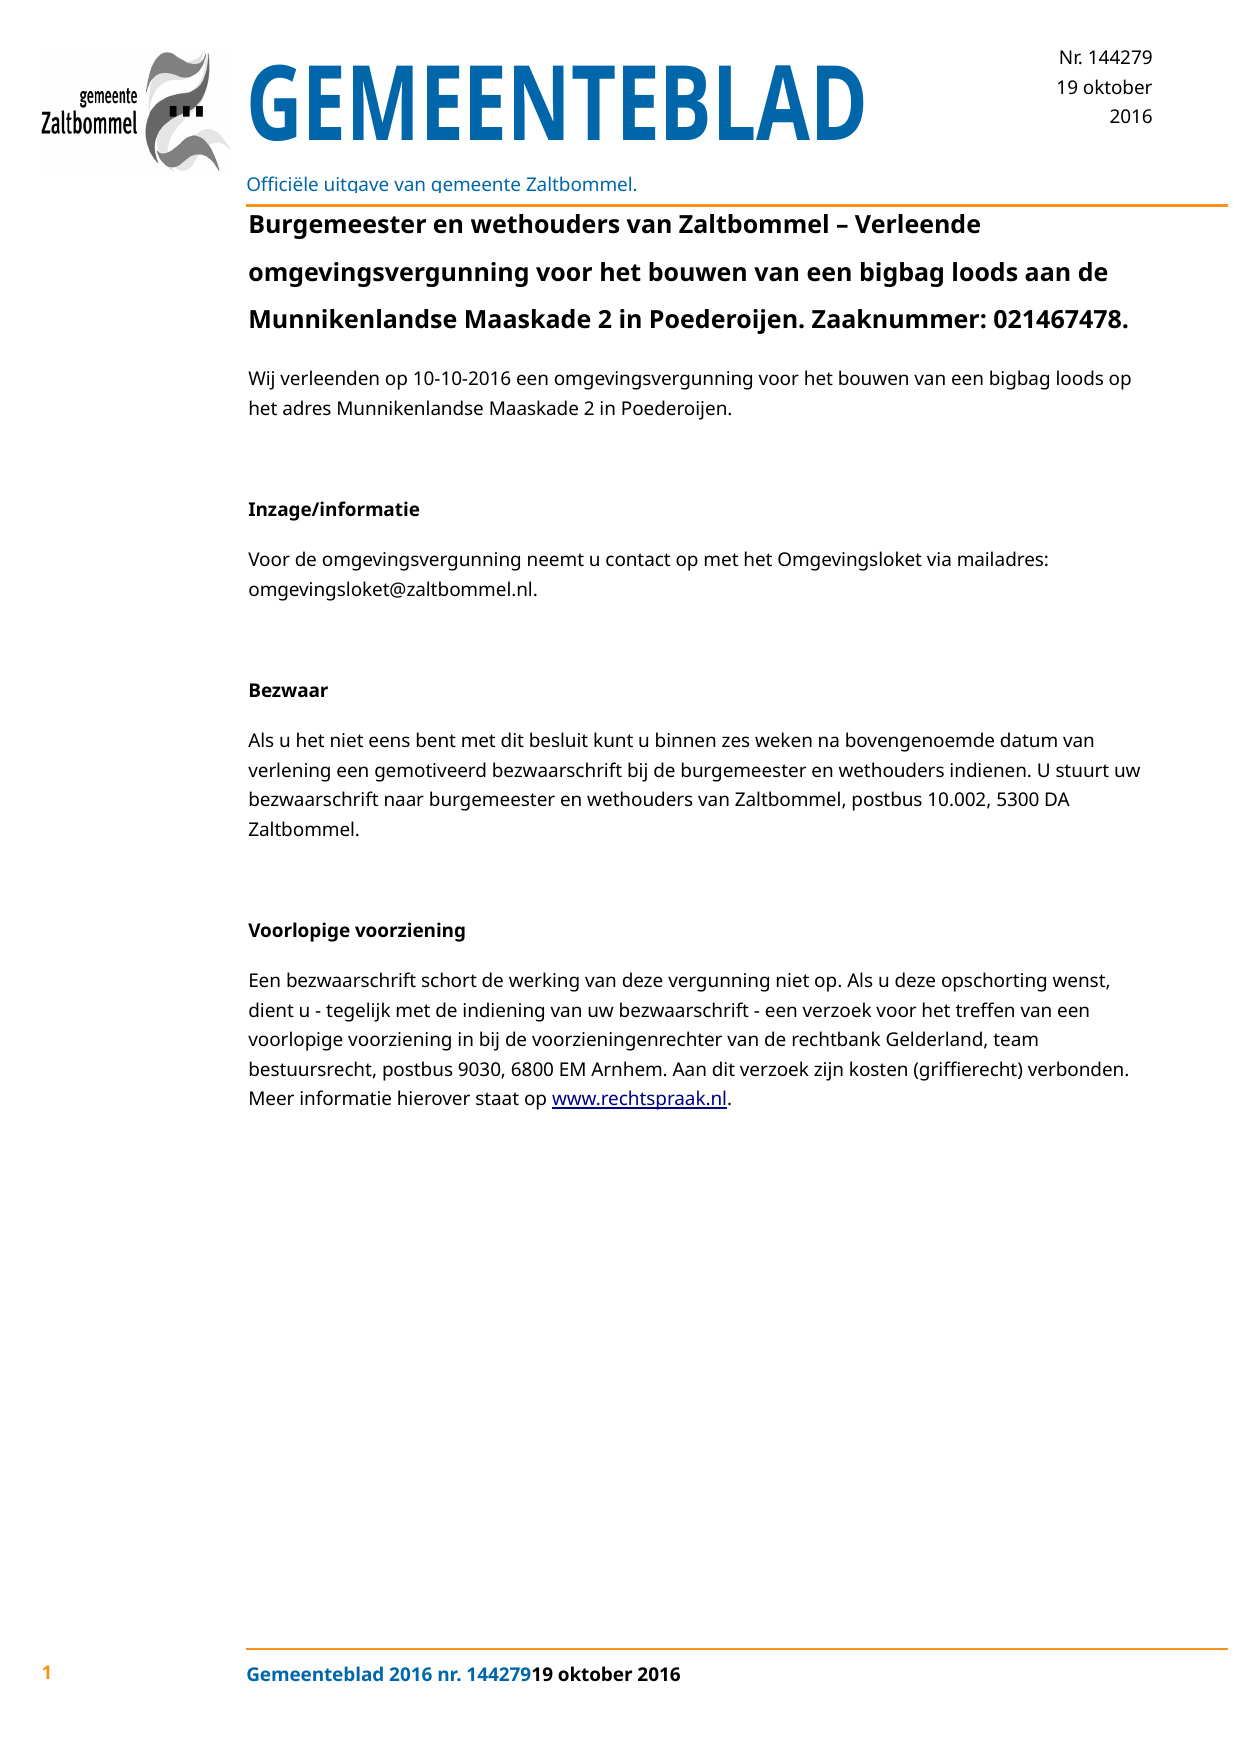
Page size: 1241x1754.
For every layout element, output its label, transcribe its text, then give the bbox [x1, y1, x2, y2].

text Bezwaar [248, 677, 1152, 702]
text Een bezwaarschrift schort de werking van deze vergunning niet op. Als u deze opschorting wenst, dient u - tegelijk met de indiening van uw bezwaarschrift - een verzoek voor het treffen van een voorlopige voorziening in bij de voorzieningenrechter van de rechtbank Gelderland, team bestuursrecht, postbus 9030, 6800 EM Arnhem. Aan dit verzoek zijn kosten (griffierecht) verbonden. Meer informatie hierover staat op www.rechtspraak.nl. [248, 967, 1152, 1111]
text Wij verleenden op 10-10-2016 een omgevingsvergunning voor het bouwen van een bigbag loods op het adres Munnikenlandse Maaskade 2 in Poederoijen. [248, 366, 1152, 421]
text Voorlopige voorziening [248, 917, 1152, 942]
text Als u het niet eens bent met dit besluit kunt u binnen zes weken na bovengenoemde datum van verlening een gemotiveerd bezwaarschrift bij de burgemeester en wethouders indienen. U stuurt uw bezwaarschrift naar burgemeester en wethouders van Zaltbommel, postbus 10.002, 5300 DA Zaltbommel. [248, 727, 1152, 842]
picture [41, 47, 231, 172]
text Inzage/informatie [248, 496, 1152, 522]
text Burgemeester en wethouders van Zaltbommel – Verleende omgevingsvergunning voor het bouwen van een bigbag loods aan de Munnikenlandse Maaskade 2 in Poederoijen. Zaaknummer: 021467478. [248, 207, 1152, 336]
text Voor de omgevingsvergunning neemt u contact op met het Omgevingsloket via mailadres: omgevingsloket@zaltbommel.nl. [248, 546, 1152, 602]
